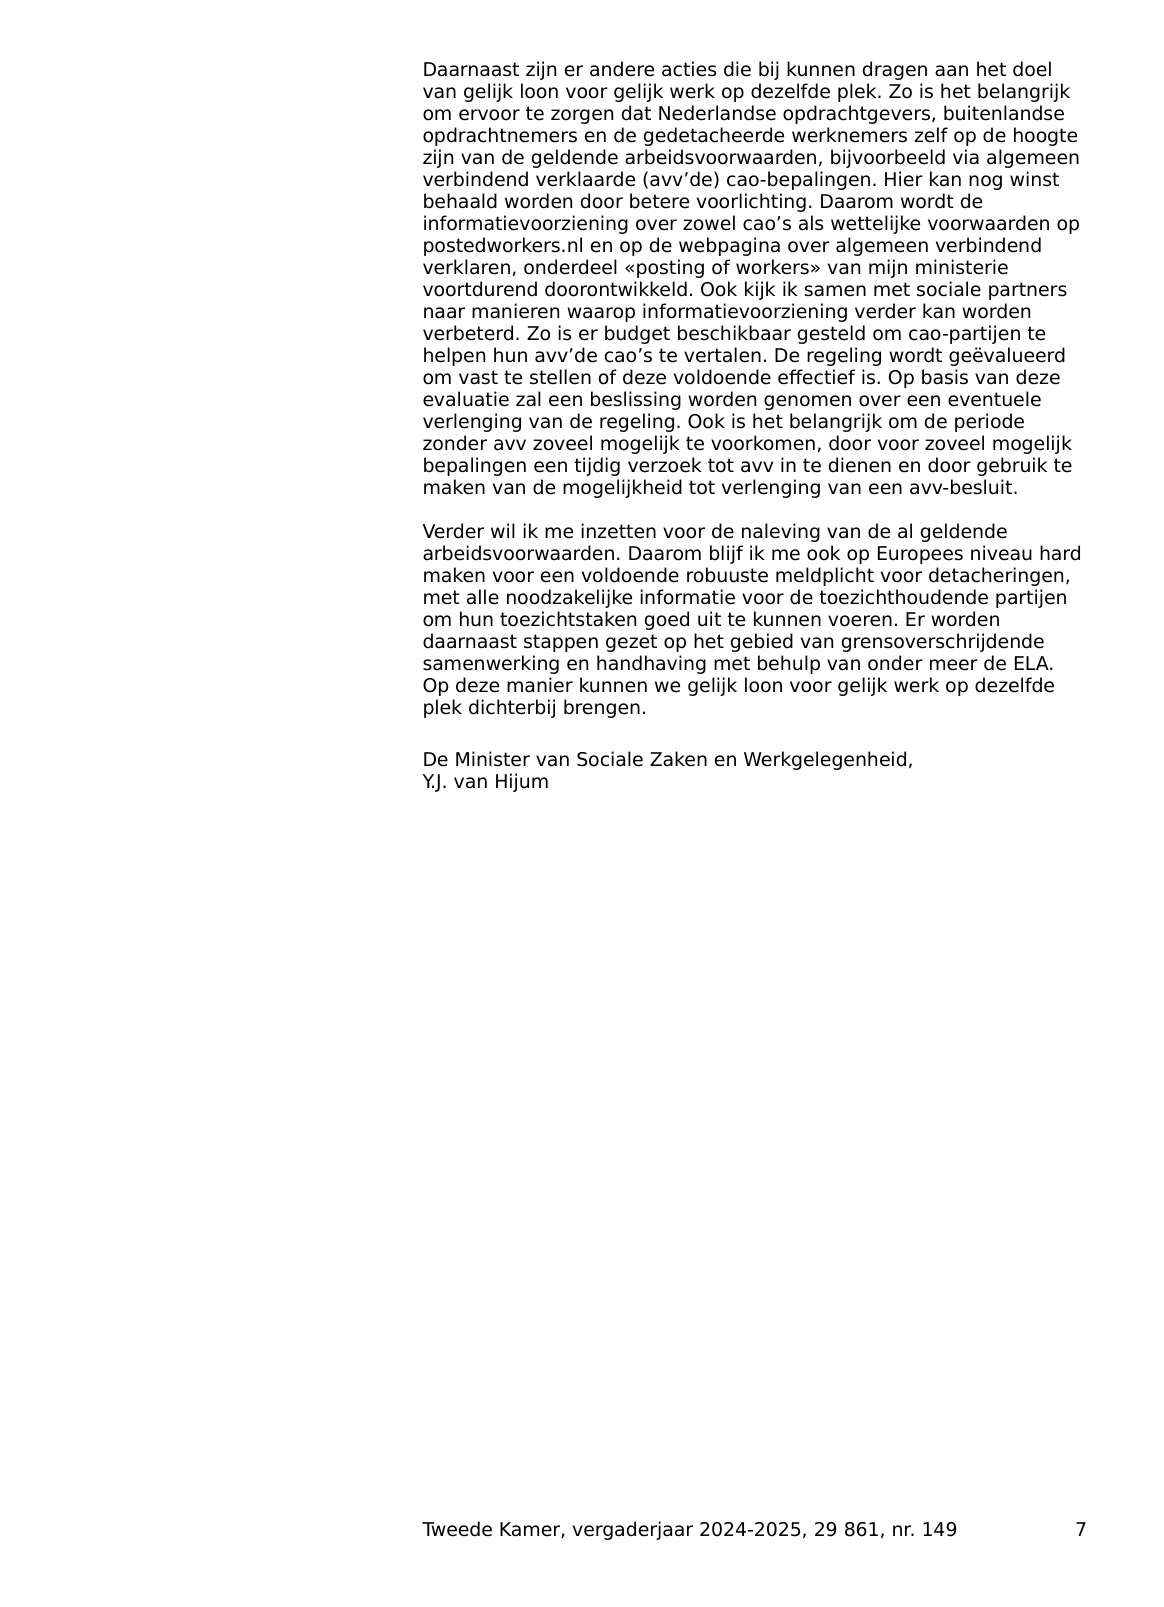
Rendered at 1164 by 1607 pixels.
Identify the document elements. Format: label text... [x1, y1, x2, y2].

text De Minister van Sociale Zaken en Werkgelegenheid, Y.J. van Hijum [422, 749, 1087, 793]
text Daarnaast zijn er andere acties die bij kunnen dragen aan het doel van gelijk loon voor gelijk werk op dezelfde plek. Zo is het belangrijk om ervoor te zorgen dat Nederlandse opdrachtgevers, buitenlandse opdrachtnemers en de gedetacheerde werknemers zelf op de hoogte zijn van de geldende arbeidsvoorwaarden, bijvoorbeeld via algemeen verbindend verklaarde (avv’de) cao-bepalingen. Hier kan nog winst behaald worden door betere voorlichting. Daarom wordt de informatievoorziening over zowel cao’s als wettelijke voorwaarden op postedworkers.nl en op de webpagina over algemeen verbindend verklaren, onderdeel «posting of workers» van mijn ministerie voortdurend doorontwikkeld. Ook kijk ik samen met sociale partners naar manieren waarop informatievoorziening verder kan worden verbeterd. Zo is er budget beschikbaar gesteld om cao-partijen te helpen hun avv’de cao’s te vertalen. De regeling wordt geëvalueerd om vast te stellen of deze voldoende effectief is. Op basis van deze evaluatie zal een beslissing worden genomen over een eventuele verlenging van de regeling. Ook is het belangrijk om de periode zonder avv zoveel mogelijk te voorkomen, door voor zoveel mogelijk bepalingen een tijdig verzoek tot avv in te dienen en door gebruik te maken van de mogelijkheid tot verlenging van een avv-besluit. [422, 59, 1087, 499]
text Verder wil ik me inzetten voor de naleving van de al geldende arbeidsvoorwaarden. Daarom blijf ik me ook op Europees niveau hard maken voor een voldoende robuuste meldplicht voor detacheringen, met alle noodzakelijke informatie voor de toezichthoudende partijen om hun toezichtstaken goed uit te kunnen voeren. Er worden daarnaast stappen gezet op het gebied van grensoverschrijdende samenwerking en handhaving met behulp van onder meer de ELA. Op deze manier kunnen we gelijk loon voor gelijk werk op dezelfde plek dichterbij brengen. [422, 521, 1087, 719]
